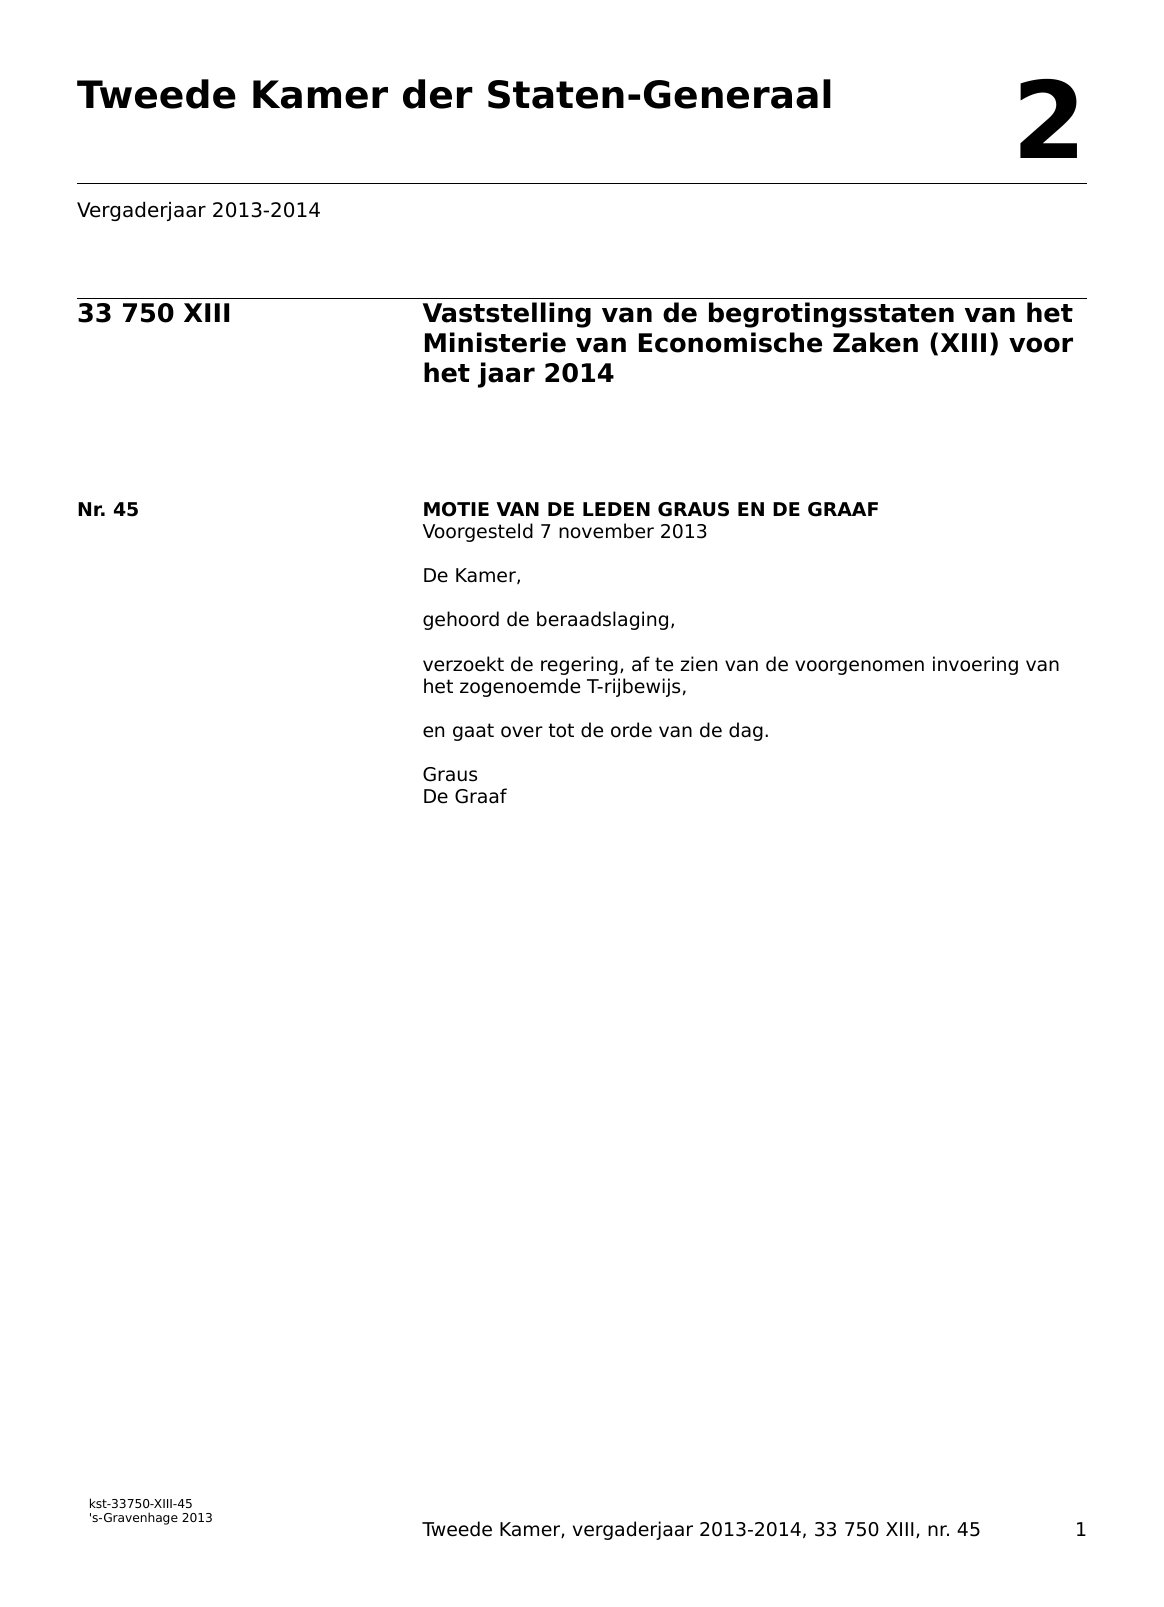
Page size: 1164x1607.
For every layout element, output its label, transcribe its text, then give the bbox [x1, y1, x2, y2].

text gehoord de beraadslaging, [422, 609, 1087, 631]
subtitle 33 750 XIII Vaststelling van de begrotingsstaten van het Ministerie van Economische Zaken (XIII) voor het jaar 2014 [77, 299, 1087, 388]
text De Graaf [422, 786, 1087, 808]
text verzoekt de regering, af te zien van de voorgenomen invoering van het zogenoemde T-rijbewijs, [422, 653, 1087, 697]
table_cell Vergaderjaar 2013-2014 [77, 184, 1087, 298]
table_header Tweede Kamer der Staten-Generaal [77, 59, 886, 183]
text De Kamer, [422, 565, 1087, 587]
text en gaat over tot de orde van de dag. [422, 720, 1087, 742]
text Voorgesteld 7 november 2013 [422, 521, 1087, 543]
text kst-33750-XIII-45 [88, 1497, 323, 1511]
text 's-Gravenhage 2013 [88, 1511, 323, 1525]
subtitle Nr. 45 MOTIE VAN DE LEDEN GRAUS EN DE GRAAF [77, 499, 1087, 521]
text Graus [422, 764, 1087, 786]
table_header 2 [886, 59, 1087, 183]
